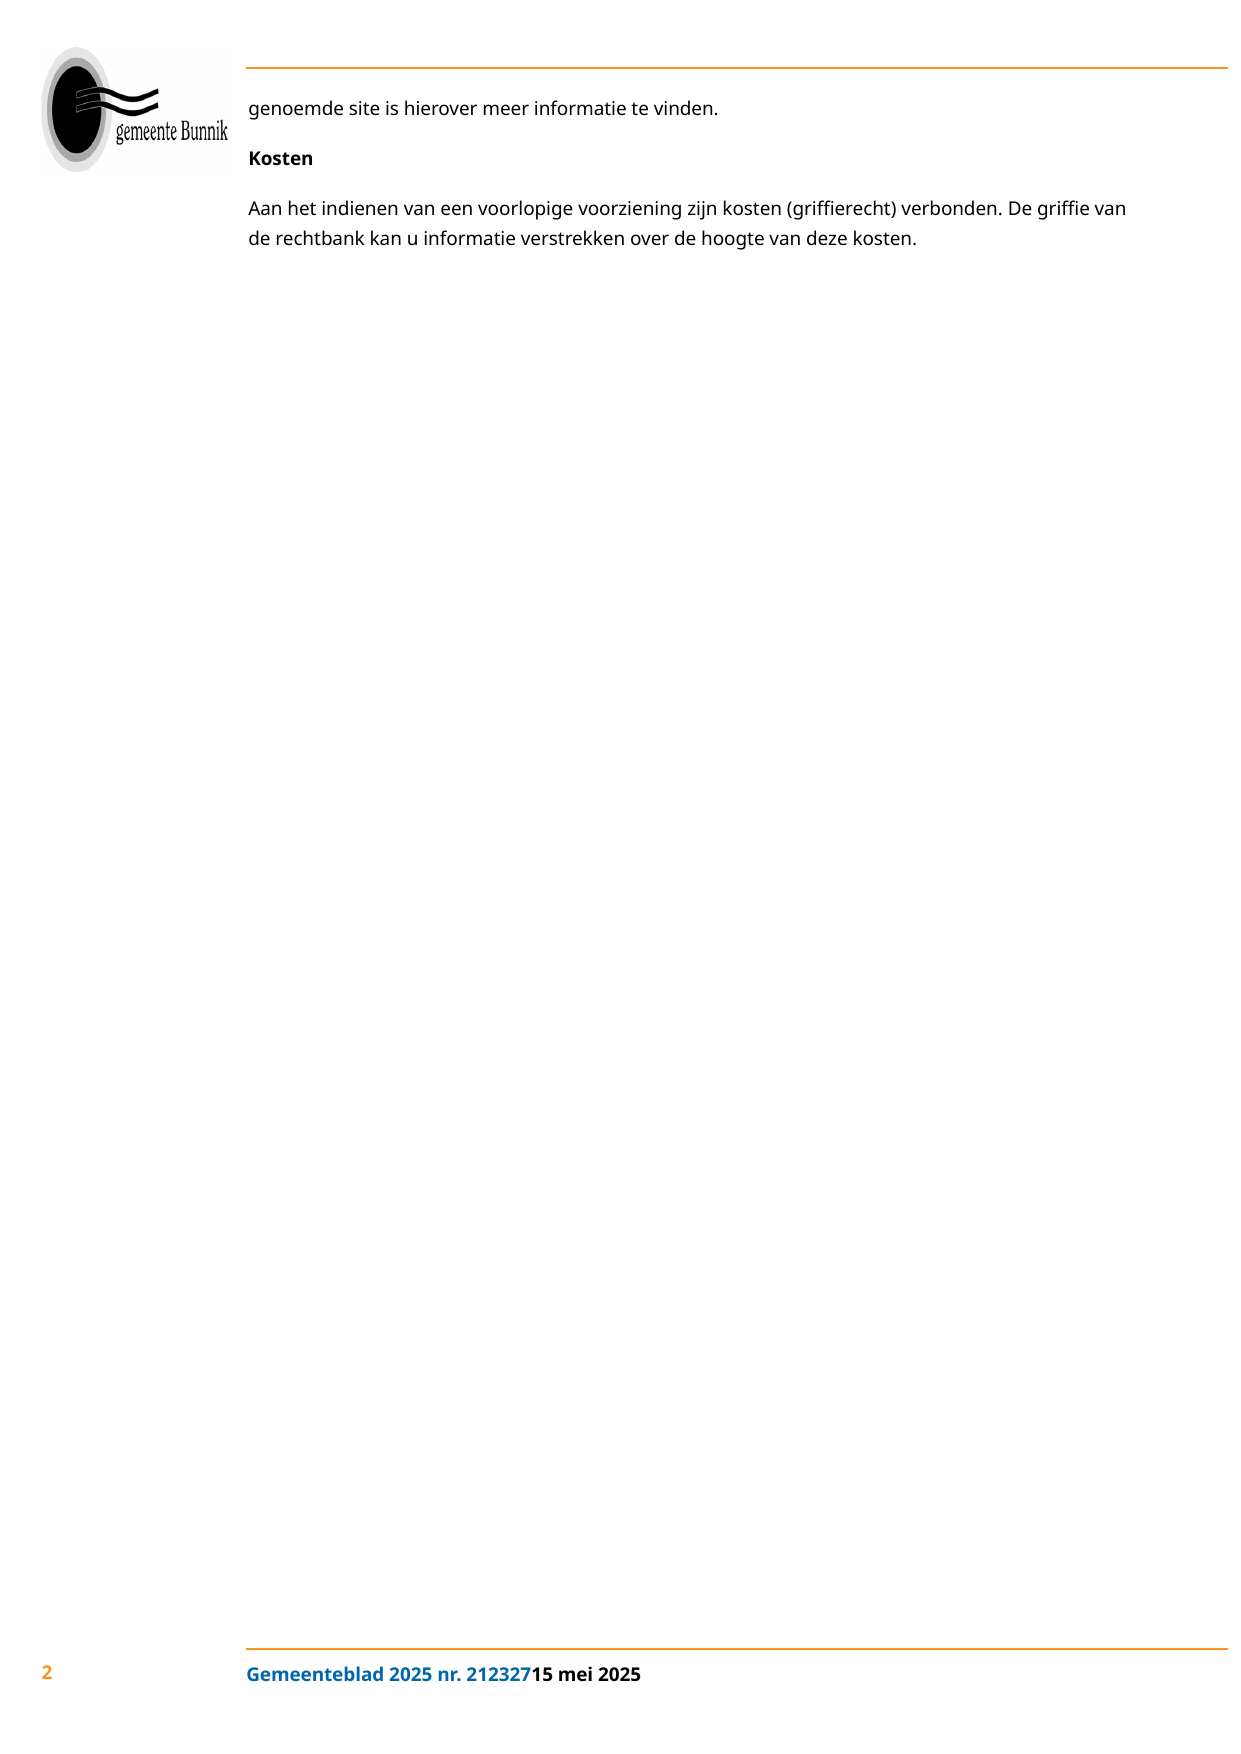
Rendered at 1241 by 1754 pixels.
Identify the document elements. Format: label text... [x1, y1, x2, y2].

picture [41, 47, 231, 172]
text Kosten [248, 145, 1152, 171]
text genoemde site is hierover meer informatie te vinden. [248, 95, 1152, 121]
text Aan het indienen van een voorlopige voorziening zijn kosten (griffierecht) verbonden. De griffie van de rechtbank kan u informatie verstrekken over de hoogte van deze kosten. [248, 196, 1152, 251]
